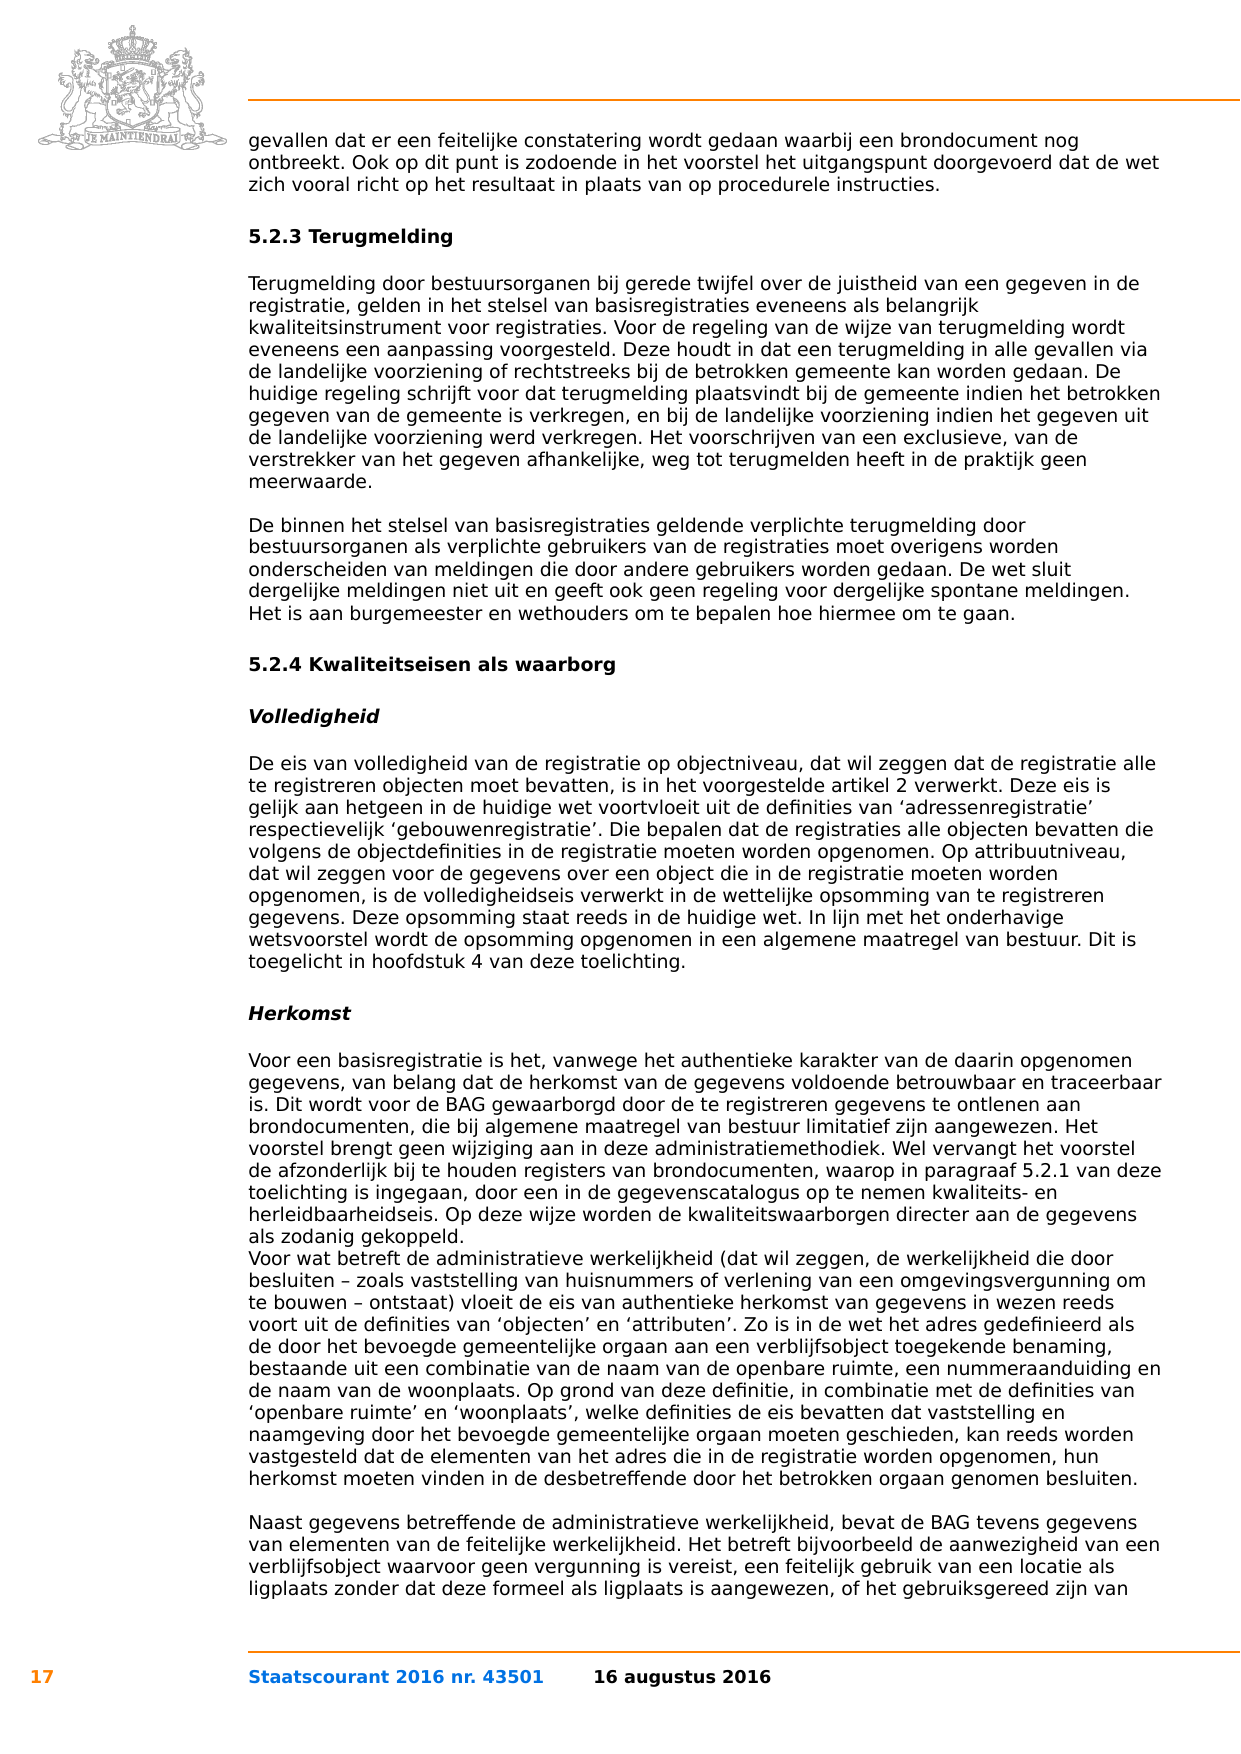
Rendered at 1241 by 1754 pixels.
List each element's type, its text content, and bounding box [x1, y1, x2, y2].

subtitle 5.2.3 Terugmelding [248, 226, 1163, 248]
text Terugmelding door bestuursorganen bij gerede twijfel over de juistheid van een gegeven in de registratie, gelden in het stelsel van basisregistraties eveneens als belangrijk kwaliteitsinstrument voor registraties. Voor de regeling van de wijze van terugmelding wordt eveneens een aanpassing voorgesteld. Deze houdt in dat een terugmelding in alle gevallen via de landelijke voorziening of rechtstreeks bij de betrokken gemeente kan worden gedaan. De huidige regeling schrijft voor dat terugmelding plaatsvindt bij de gemeente indien het betrokken gegeven van de gemeente is verkregen, en bij de landelijke voorziening indien het gegeven uit de landelijke voorziening werd verkregen. Het voorschrijven van een exclusieve, van de verstrekker van het gegeven afhankelijke, weg tot terugmelden heeft in de praktijk geen meerwaarde. [248, 273, 1163, 493]
text De eis van volledigheid van de registratie op objectniveau, dat wil zeggen dat de registratie alle te registreren objecten moet bevatten, is in het voorgestelde artikel 2 verwerkt. Deze eis is gelijk aan hetgeen in de huidige wet voortvloeit uit de definities van ‘adressenregistratie’ respectievelijk ‘gebouwenregistratie’. Die bepalen dat de registraties alle objecten bevatten die volgens de objectdefinities in de registratie moeten worden opgenomen. Op attribuutniveau, dat wil zeggen voor de gegevens over een object die in de registratie moeten worden opgenomen, is de volledigheidseis verwerkt in de wettelijke opsomming van te registreren gegevens. Deze opsomming staat reeds in de huidige wet. In lijn met het onderhavige wetsvoorstel wordt de opsomming opgenomen in een algemene maatregel van bestuur. Dit is toegelicht in hoofdstuk 4 van deze toelichting. [248, 753, 1163, 973]
text De binnen het stelsel van basisregistraties geldende verplichte terugmelding door bestuursorganen als verplichte gebruikers van de registraties moet overigens worden onderscheiden van meldingen die door andere gebruikers worden gedaan. De wet sluit dergelijke meldingen niet uit en geeft ook geen regeling voor dergelijke spontane meldingen. Het is aan burgemeester en wethouders om te bepalen hoe hiermee om te gaan. [248, 514, 1163, 624]
text Voor wat betreft de administratieve werkelijkheid (dat wil zeggen, de werkelijkheid die door besluiten – zoals vaststelling van huisnummers of verlening van een omgevingsvergunning om te bouwen – ontstaat) vloeit de eis van authentieke herkomst van gegevens in wezen reeds voort uit de definities van ‘objecten’ en ‘attributen’. Zo is in de wet het adres gedefinieerd als de door het bevoegde gemeentelijke orgaan aan een verblijfsobject toegekende benaming, bestaande uit een combinatie van de naam van de openbare ruimte, een nummeraanduiding en de naam van de woonplaats. Op grond van deze definitie, in combinatie met de definities van ‘openbare ruimte’ en ‘woonplaats’, welke definities de eis bevatten dat vaststelling en naamgeving door het bevoegde gemeentelijke orgaan moeten geschieden, kan reeds worden vastgesteld dat de elementen van het adres die in de registratie worden opgenomen, hun herkomst moeten vinden in de desbetreffende door het betrokken orgaan genomen besluiten. [248, 1248, 1163, 1490]
subtitle 5.2.4 Kwaliteitseisen als waarborg [248, 654, 1163, 676]
text gevallen dat er een feitelijke constatering wordt gedaan waarbij een brondocument nog ontbreekt. Ook op dit punt is zodoende in het voorstel het uitgangspunt doorgevoerd dat de wet zich vooral richt op het resultaat in plaats van op procedurele instructies. [248, 130, 1163, 196]
subtitle Herkomst [248, 1003, 1163, 1025]
subtitle Volledigheid [248, 706, 1163, 728]
picture [38, 25, 227, 150]
text Voor een basisregistratie is het, vanwege het authentieke karakter van de daarin opgenomen gegevens, van belang dat de herkomst van de gegevens voldoende betrouwbaar en traceerbaar is. Dit wordt voor de BAG gewaarborgd door de te registreren gegevens te ontlenen aan brondocumenten, die bij algemene maatregel van bestuur limitatief zijn aangewezen. Het voorstel brengt geen wijziging aan in deze administratiemethodiek. Wel vervangt het voorstel de afzonderlijk bij te houden registers van brondocumenten, waarop in paragraaf 5.2.1 van deze toelichting is ingegaan, door een in de gegevenscatalogus op te nemen kwaliteits- en herleidbaarheidseis. Op deze wijze worden de kwaliteitswaarborgen directer aan de gegevens als zodanig gekoppeld. [248, 1050, 1163, 1248]
text Naast gegevens betreffende de administratieve werkelijkheid, bevat de BAG tevens gegevens van elementen van de feitelijke werkelijkheid. Het betreft bijvoorbeeld de aanwezigheid van een verblijfsobject waarvoor geen vergunning is vereist, een feitelijk gebruik van een locatie als ligplaats zonder dat deze formeel als ligplaats is aangewezen, of het gebruiksgereed zijn van [248, 1512, 1163, 1599]
